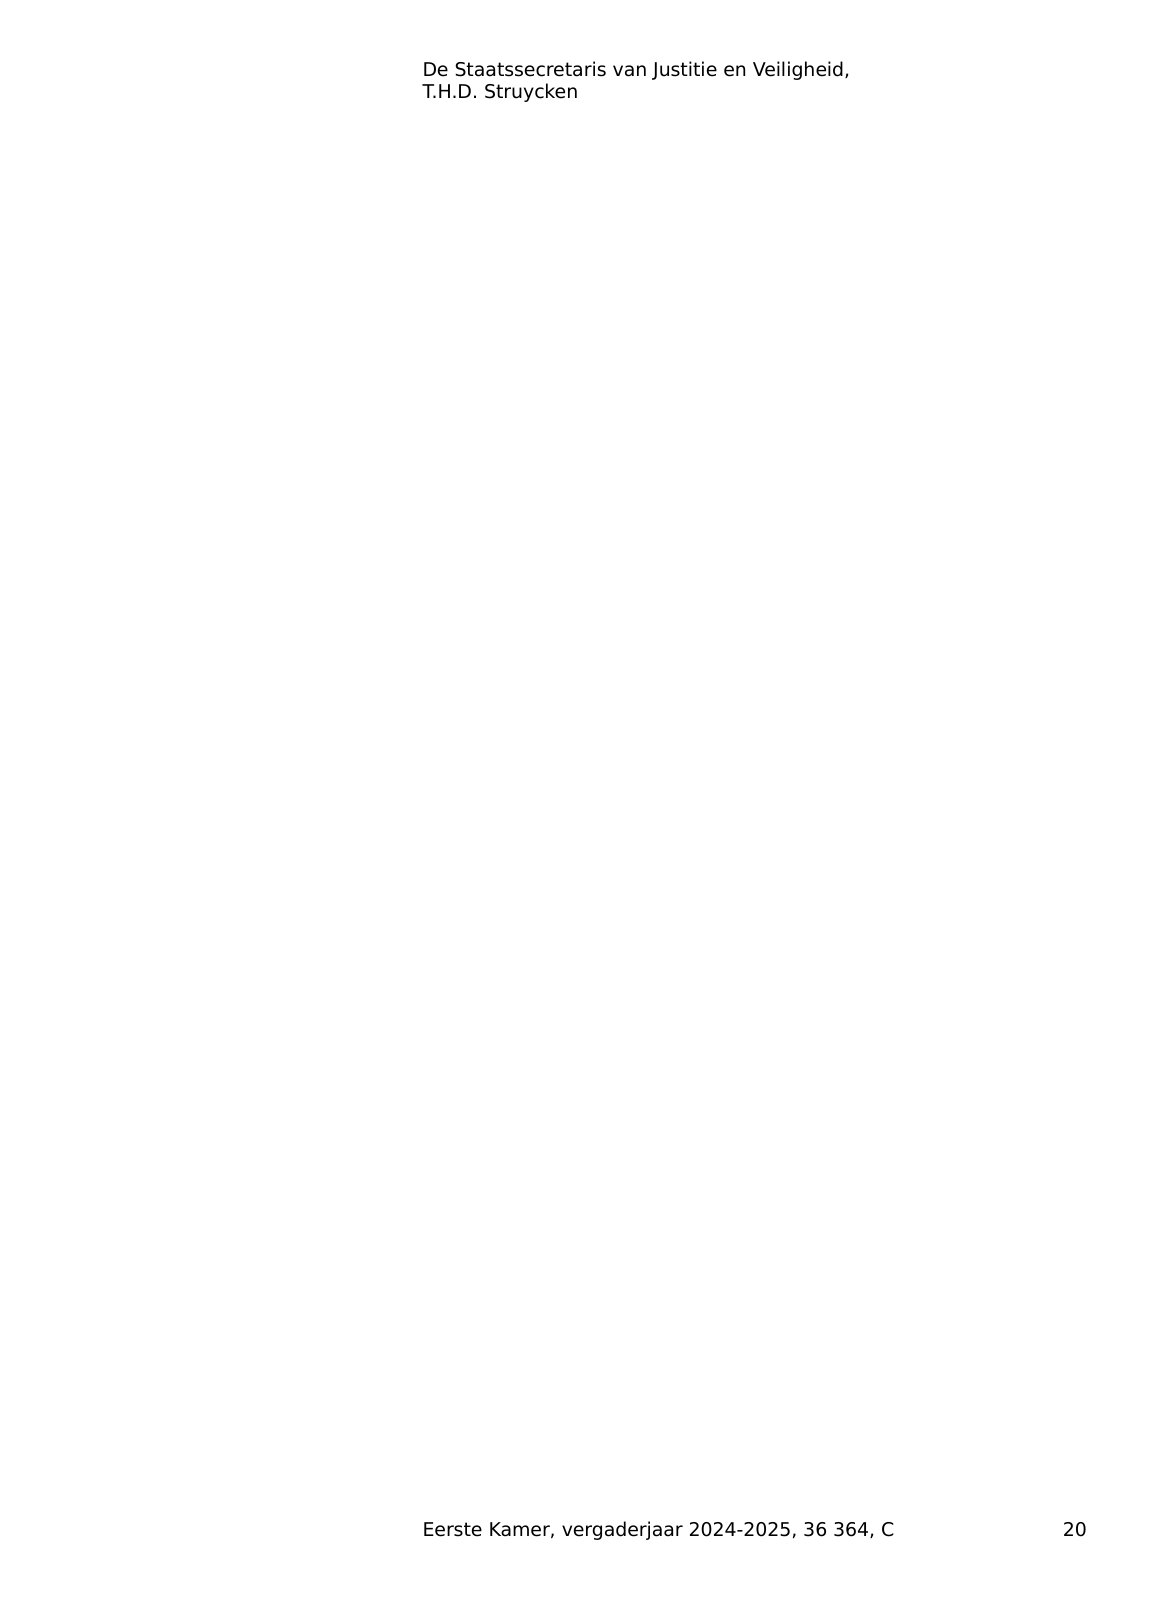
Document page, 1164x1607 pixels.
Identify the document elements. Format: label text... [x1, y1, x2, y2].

text De Staatssecretaris van Justitie en Veiligheid, T.H.D. Struycken [422, 59, 1087, 103]
